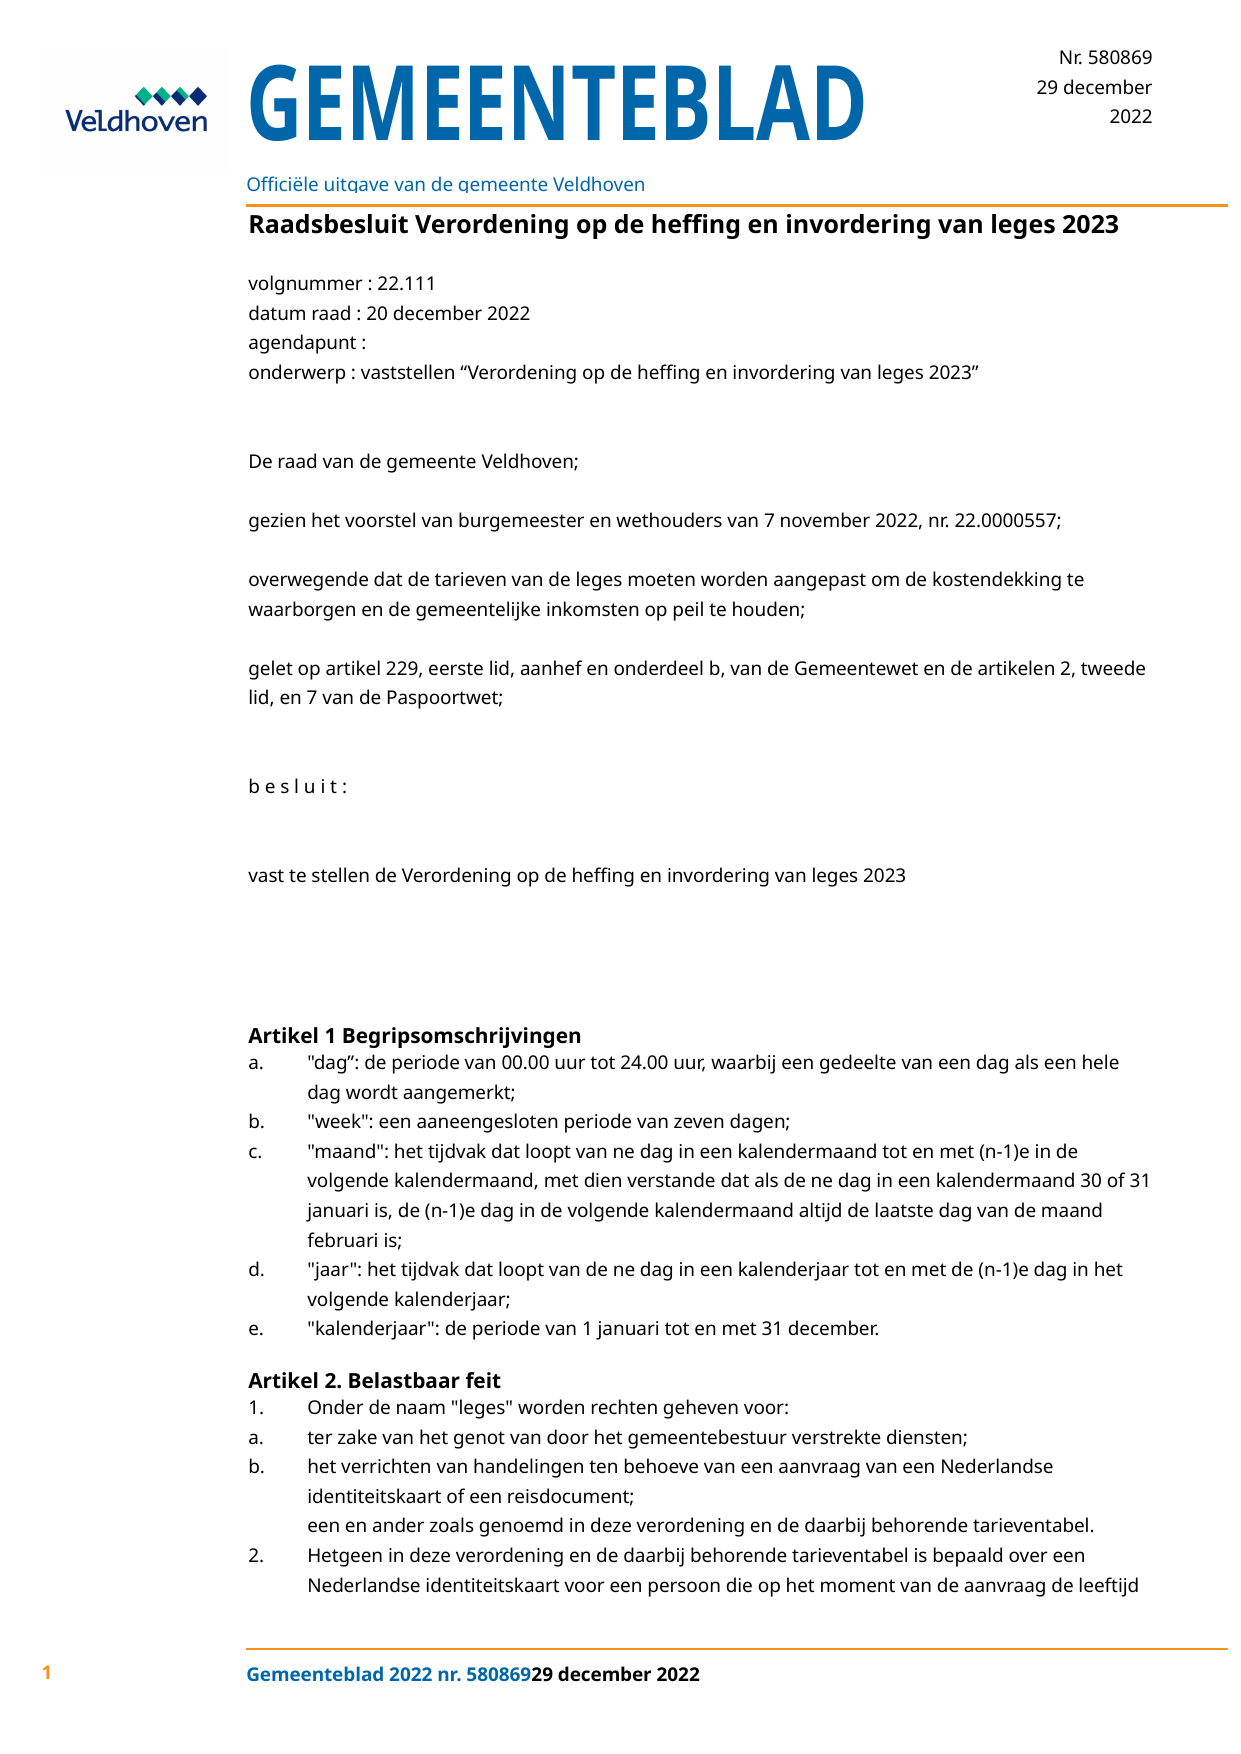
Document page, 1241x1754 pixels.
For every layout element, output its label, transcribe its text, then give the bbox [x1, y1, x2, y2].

picture [41, 47, 231, 172]
text onderwerp : vaststellen “Verordening op de heffing en invordering van leges 2023” [248, 359, 1152, 385]
text vast te stellen de Verordening op de heffing en invordering van leges 2023 [248, 862, 1152, 888]
list "maand": het tijdvak dat loopt van ne dag in een kalendermaand tot en met (n-1)e in de volgende kalendermaand, met dien verstande dat als de ne dag in een kalendermaand 30 of 31 januari is, de (n-1)e dag in de volgende kalendermaand altijd de laatste dag van de maand februari is; [248, 1138, 1152, 1252]
list "dag”: de periode van 00.00 uur tot 24.00 uur, waarbij een gedeelte van een dag als een hele dag wordt aangemerkt; [248, 1049, 1152, 1104]
text datum raad : 20 december 2022 [248, 300, 1152, 326]
text gelet op artikel 229, eerste lid, aanhef en onderdeel b, van de Gemeentewet en de artikelen 2, tweede lid, en 7 van de Paspoortwet; [248, 655, 1152, 710]
text Artikel 1 Begripsomschrijvingen [248, 1021, 1152, 1049]
list een en ander zoals genoemd in deze verordening en de daarbij behorende tarieventabel. [248, 1513, 1152, 1538]
text volgnummer : 22.111 [248, 270, 1152, 296]
text gezien het voorstel van burgemeester en wethouders van 7 november 2022, nr. 22.0000557; [248, 507, 1152, 533]
text overwegende dat de tarieven van de leges moeten worden aangepast om de kostendekking te waarborgen en de gemeentelijke inkomsten op peil te houden; [248, 566, 1152, 621]
text Artikel 2. Belastbaar feit [248, 1366, 1152, 1394]
list "week": een aaneengesloten periode van zeven dagen; [248, 1108, 1152, 1134]
list Onder de naam "leges" worden rechten geheven voor: [248, 1394, 1152, 1420]
text b e s l u i t : [248, 773, 1152, 799]
list Hetgeen in deze verordening en de daarbij behorende tarieventabel is bepaald over een Nederlandse identiteitskaart voor een persoon die op het moment van de aanvraag de leeftijd [248, 1542, 1152, 1598]
list "jaar": het tijdvak dat loopt van de ne dag in een kalenderjaar tot en met de (n-1)e dag in het volgende kalenderjaar; [248, 1256, 1152, 1312]
text De raad van de gemeente Veldhoven; [248, 448, 1152, 473]
list ter zake van het genot van door het gemeentebestuur verstrekte diensten; [248, 1424, 1152, 1450]
text Raadsbesluit Verordening op de heffing en invordering van leges 2023 [248, 207, 1152, 241]
list het verrichten van handelingen ten behoeve van een aanvraag van een Nederlandse identiteitskaart of een reisdocument; [248, 1453, 1152, 1509]
text agendapunt : [248, 329, 1152, 355]
list "kalenderjaar": de periode van 1 januari tot en met 31 december. [248, 1316, 1152, 1341]
